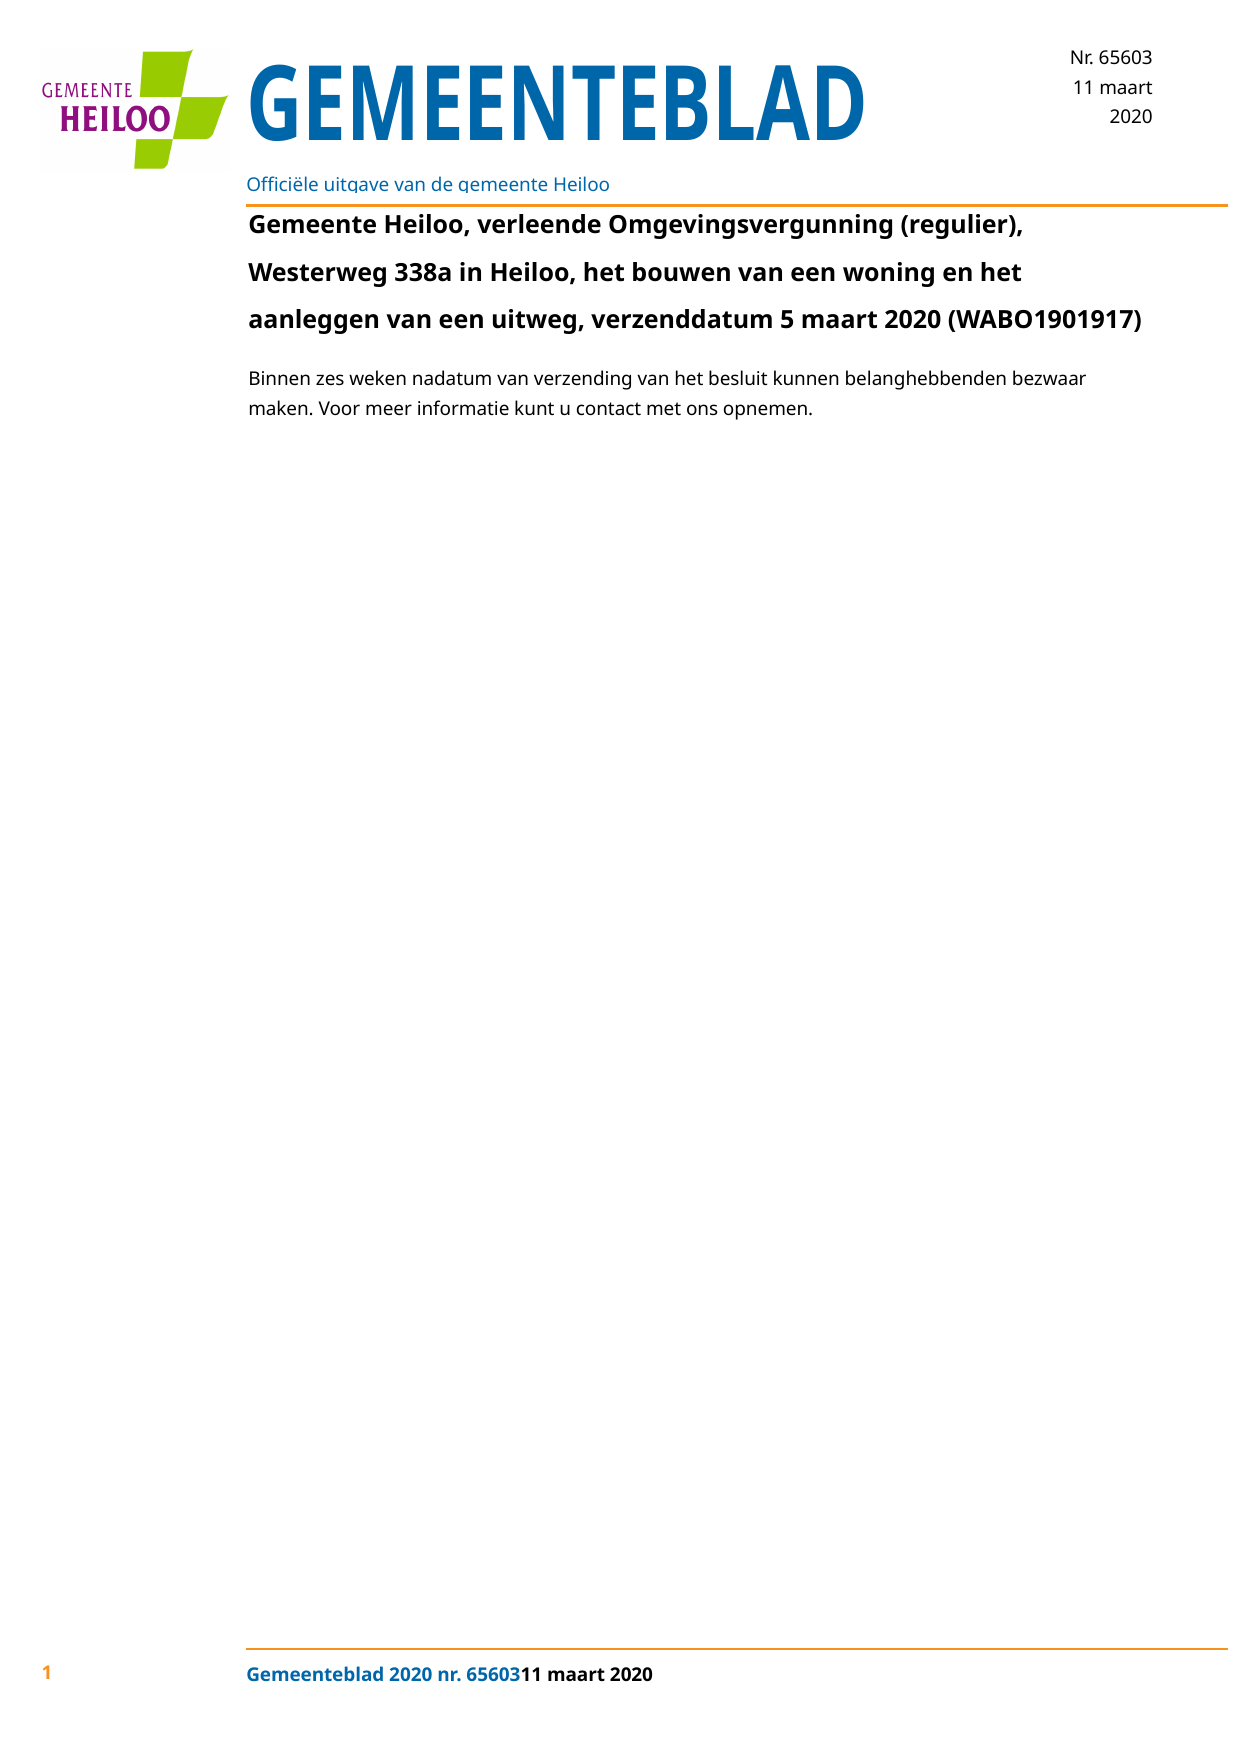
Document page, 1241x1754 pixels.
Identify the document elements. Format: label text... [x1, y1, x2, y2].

picture [41, 47, 231, 172]
text Binnen zes weken nadatum van verzending van het besluit kunnen belanghebbenden bezwaar maken. Voor meer informatie kunt u contact met ons opnemen. [248, 366, 1152, 421]
text Gemeente Heiloo, verleende Omgevingsvergunning (regulier), Westerweg 338a in Heiloo, het bouwen van een woning en het aanleggen van een uitweg, verzenddatum 5 maart 2020 (WABO1901917) [248, 207, 1152, 336]
